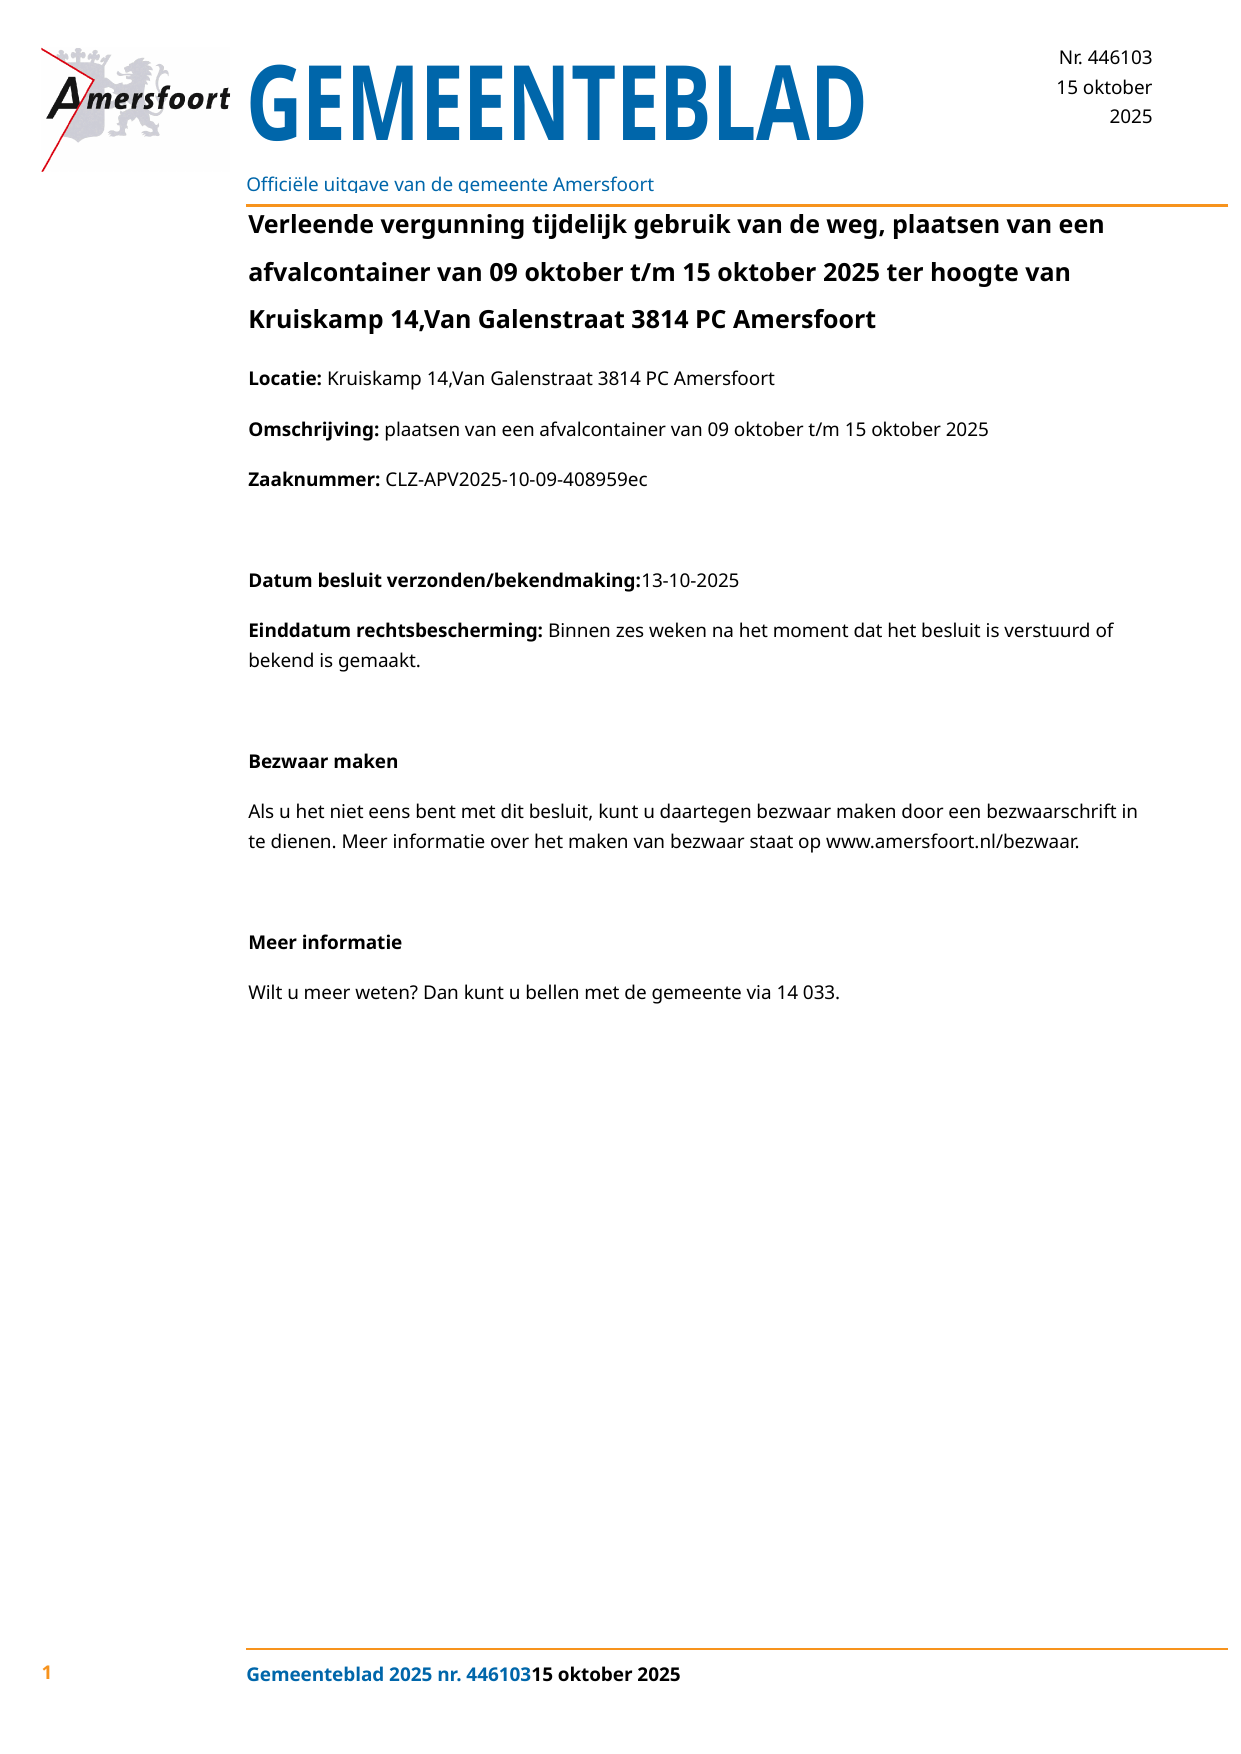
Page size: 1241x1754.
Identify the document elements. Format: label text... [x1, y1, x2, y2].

text Zaaknummer: CLZ-APV2025-10-09-408959ec [248, 466, 1152, 492]
text Als u het niet eens bent met dit besluit, kunt u daartegen bezwaar maken door een bezwaarschrift in te dienen. Meer informatie over het maken van bezwaar staat op www.amersfoort.nl/bezwaar. [248, 798, 1152, 854]
text Verleende vergunning tijdelijk gebruik van de weg, plaatsen van een afvalcontainer van 09 oktober t/m 15 oktober 2025 ter hoogte van Kruiskamp 14,Van Galenstraat 3814 PC Amersfoort [248, 207, 1152, 336]
text Einddatum rechtsbescherming: Binnen zes weken na het moment dat het besluit is verstuurd of bekend is gemaakt. [248, 618, 1152, 673]
text Locatie: Kruiskamp 14,Van Galenstraat 3814 PC Amersfoort [248, 366, 1152, 391]
picture [41, 47, 231, 172]
text Meer informatie [248, 929, 1152, 954]
text Omschrijving: plaatsen van een afvalcontainer van 09 oktober t/m 15 oktober 2025 [248, 416, 1152, 442]
text Datum besluit verzonden/bekendmaking:13-10-2025 [248, 567, 1152, 593]
text Bezwaar maken [248, 748, 1152, 774]
text Wilt u meer weten? Dan kunt u bellen met de gemeente via 14 033. [248, 979, 1152, 1005]
